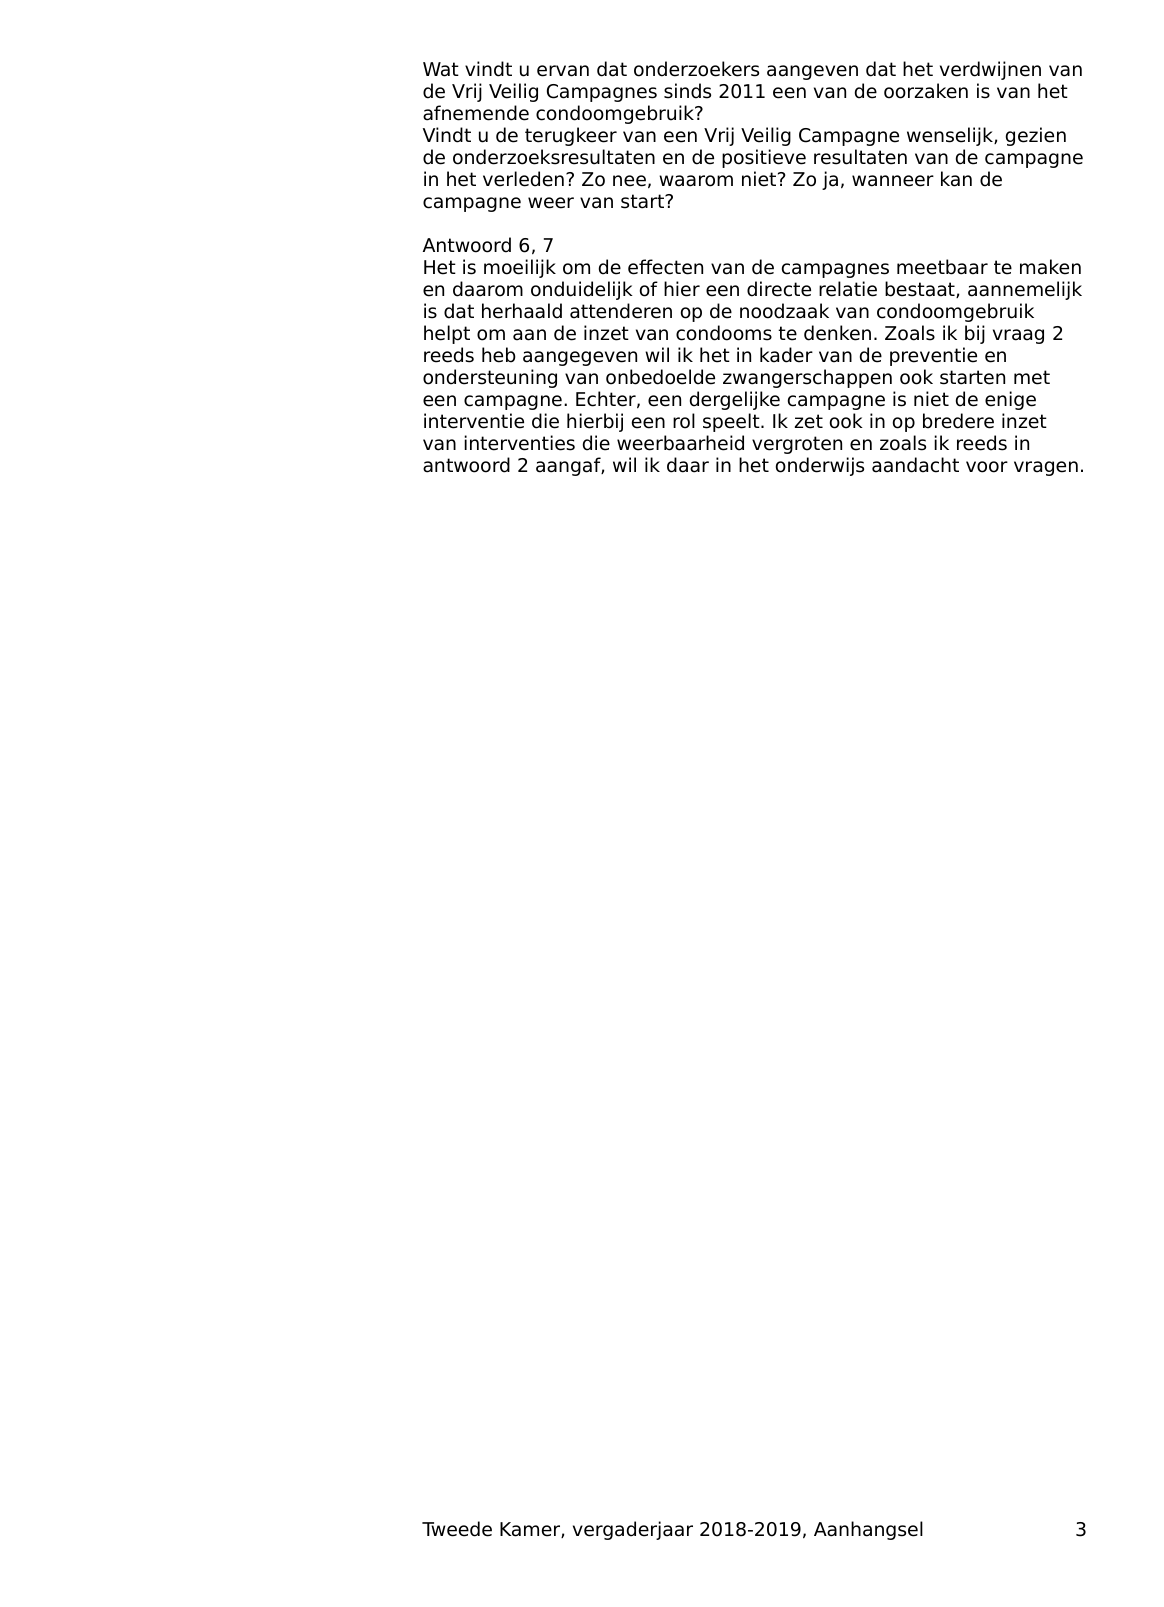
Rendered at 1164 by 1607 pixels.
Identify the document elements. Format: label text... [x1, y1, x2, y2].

text Het is moeilijk om de effecten van de campagnes meetbaar te maken en daarom onduidelijk of hier een directe relatie bestaat, aannemelijk is dat herhaald attenderen op de noodzaak van condoomgebruik helpt om aan de inzet van condooms te denken. Zoals ik bij vraag 2 reeds heb aangegeven wil ik het in kader van de preventie en ondersteuning van onbedoelde zwangerschappen ook starten met een campagne. Echter, een dergelijke campagne is niet de enige interventie die hierbij een rol speelt. Ik zet ook in op bredere inzet van interventies die weerbaarheid vergroten en zoals ik reeds in antwoord 2 aangaf, wil ik daar in het onderwijs aandacht voor vragen. [422, 257, 1087, 477]
text Wat vindt u ervan dat onderzoekers aangeven dat het verdwijnen van de Vrij Veilig Campagnes sinds 2011 een van de oorzaken is van het afnemende condoomgebruik? [422, 59, 1087, 125]
text Antwoord 6, 7 [422, 235, 1087, 257]
text Vindt u de terugkeer van een Vrij Veilig Campagne wenselijk, gezien de onderzoeksresultaten en de positieve resultaten van de campagne in het verleden? Zo nee, waarom niet? Zo ja, wanneer kan de campagne weer van start? [422, 125, 1087, 213]
